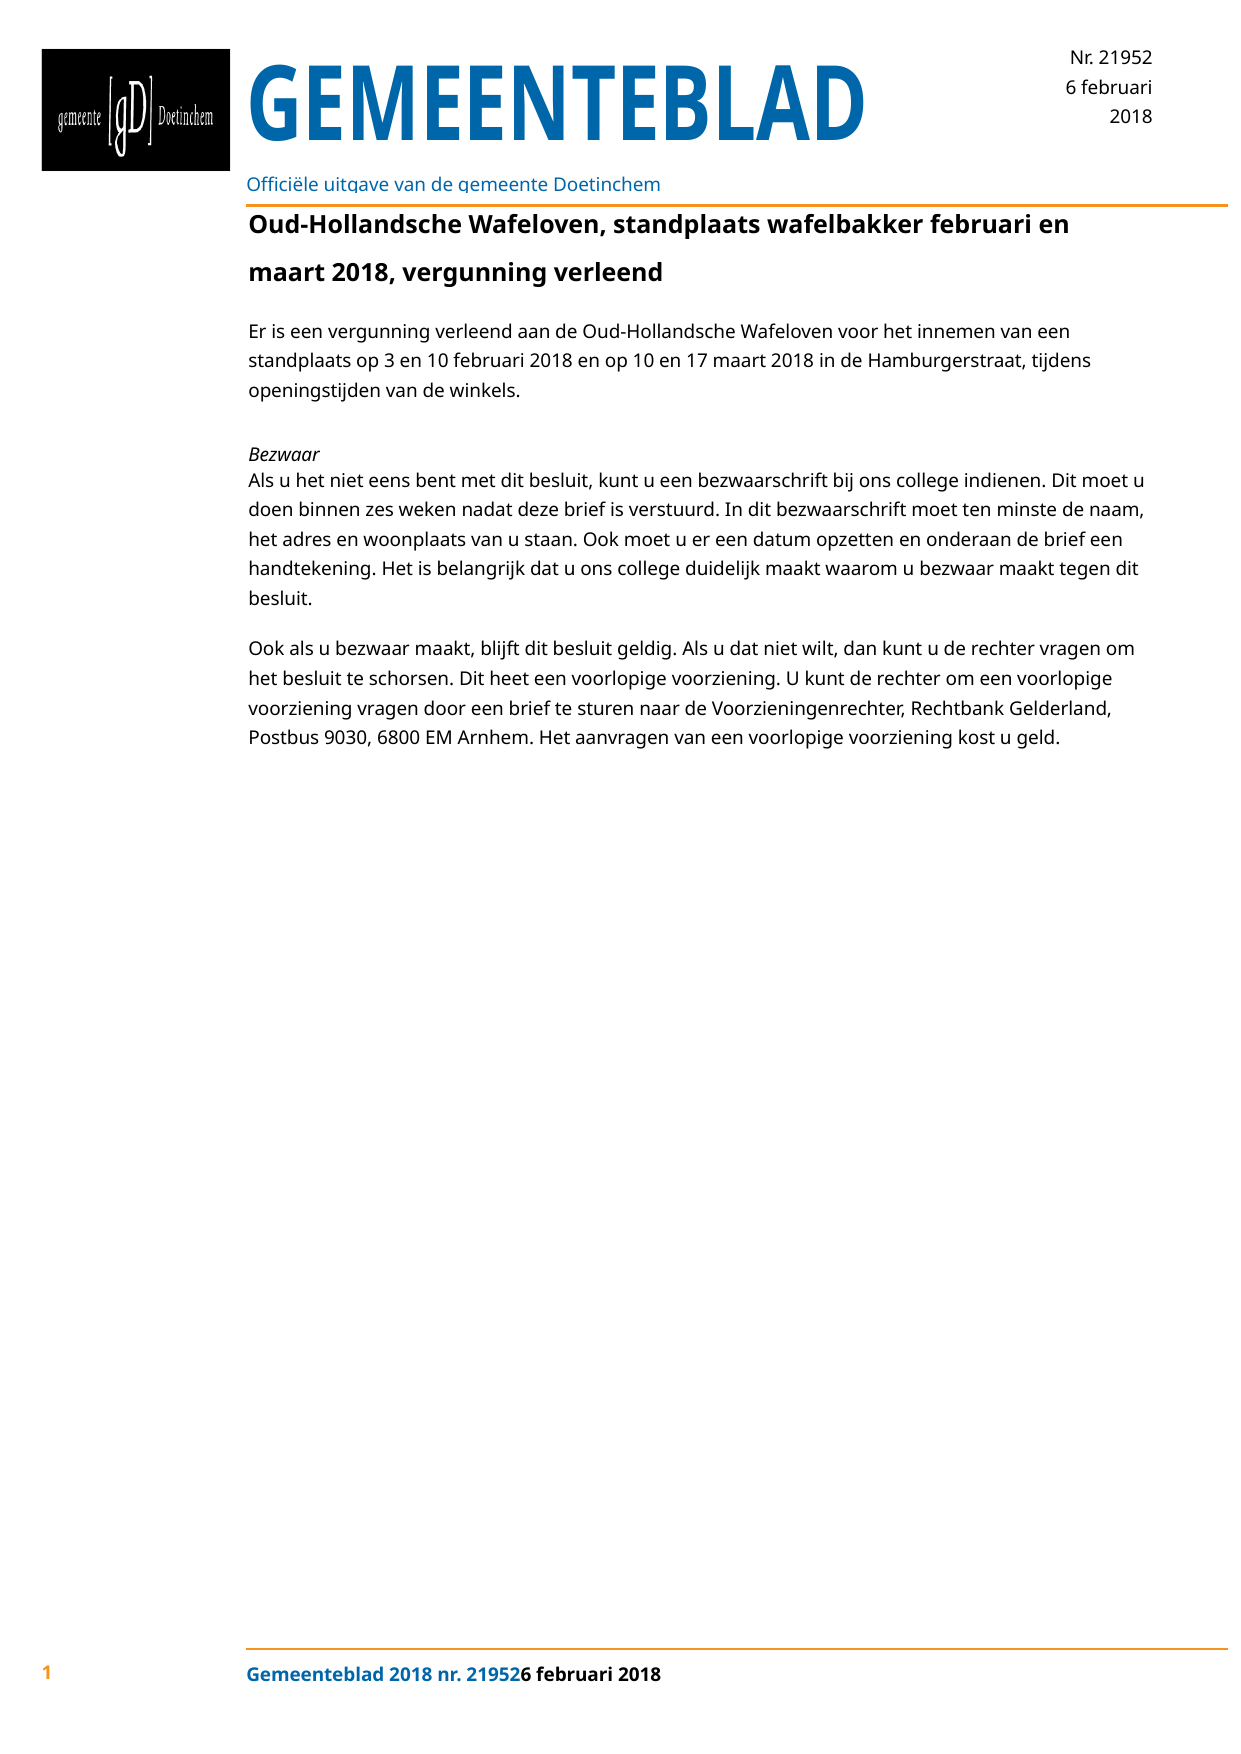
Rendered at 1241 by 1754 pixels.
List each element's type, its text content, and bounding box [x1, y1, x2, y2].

text Oud-Hollandsche Wafeloven, standplaats wafelbakker februari en maart 2018, vergunning verleend [248, 207, 1152, 288]
text Bezwaar [248, 441, 1152, 467]
text Als u het niet eens bent met dit besluit, kunt u een bezwaarschrift bij ons college indienen. Dit moet u doen binnen zes weken nadat deze brief is verstuurd. In dit bezwaarschrift moet ten minste de naam, het adres en woonplaats van u staan. Ook moet u er een datum opzetten en onderaan de brief een handtekening. Het is belangrijk dat u ons college duidelijk maakt waarom u bezwaar maakt tegen dit besluit. [248, 467, 1152, 611]
picture [41, 47, 231, 172]
text Ook als u bezwaar maakt, blijft dit besluit geldig. Als u dat niet wilt, dan kunt u de rechter vragen om het besluit te schorsen. Dit heet een voorlopige voorziening. U kunt de rechter om een voorlopige voorziening vragen door een brief te sturen naar de Voorzieningenrechter, Rechtbank Gelderland, Postbus 9030, 6800 EM Arnhem. Het aanvragen van een voorlopige voorziening kost u geld. [248, 636, 1152, 750]
text Er is een vergunning verleend aan de Oud-Hollandsche Wafeloven voor het innemen van een standplaats op 3 en 10 februari 2018 en op 10 en 17 maart 2018 in de Hamburgerstraat, tijdens openingstijden van de winkels. [248, 318, 1152, 403]
